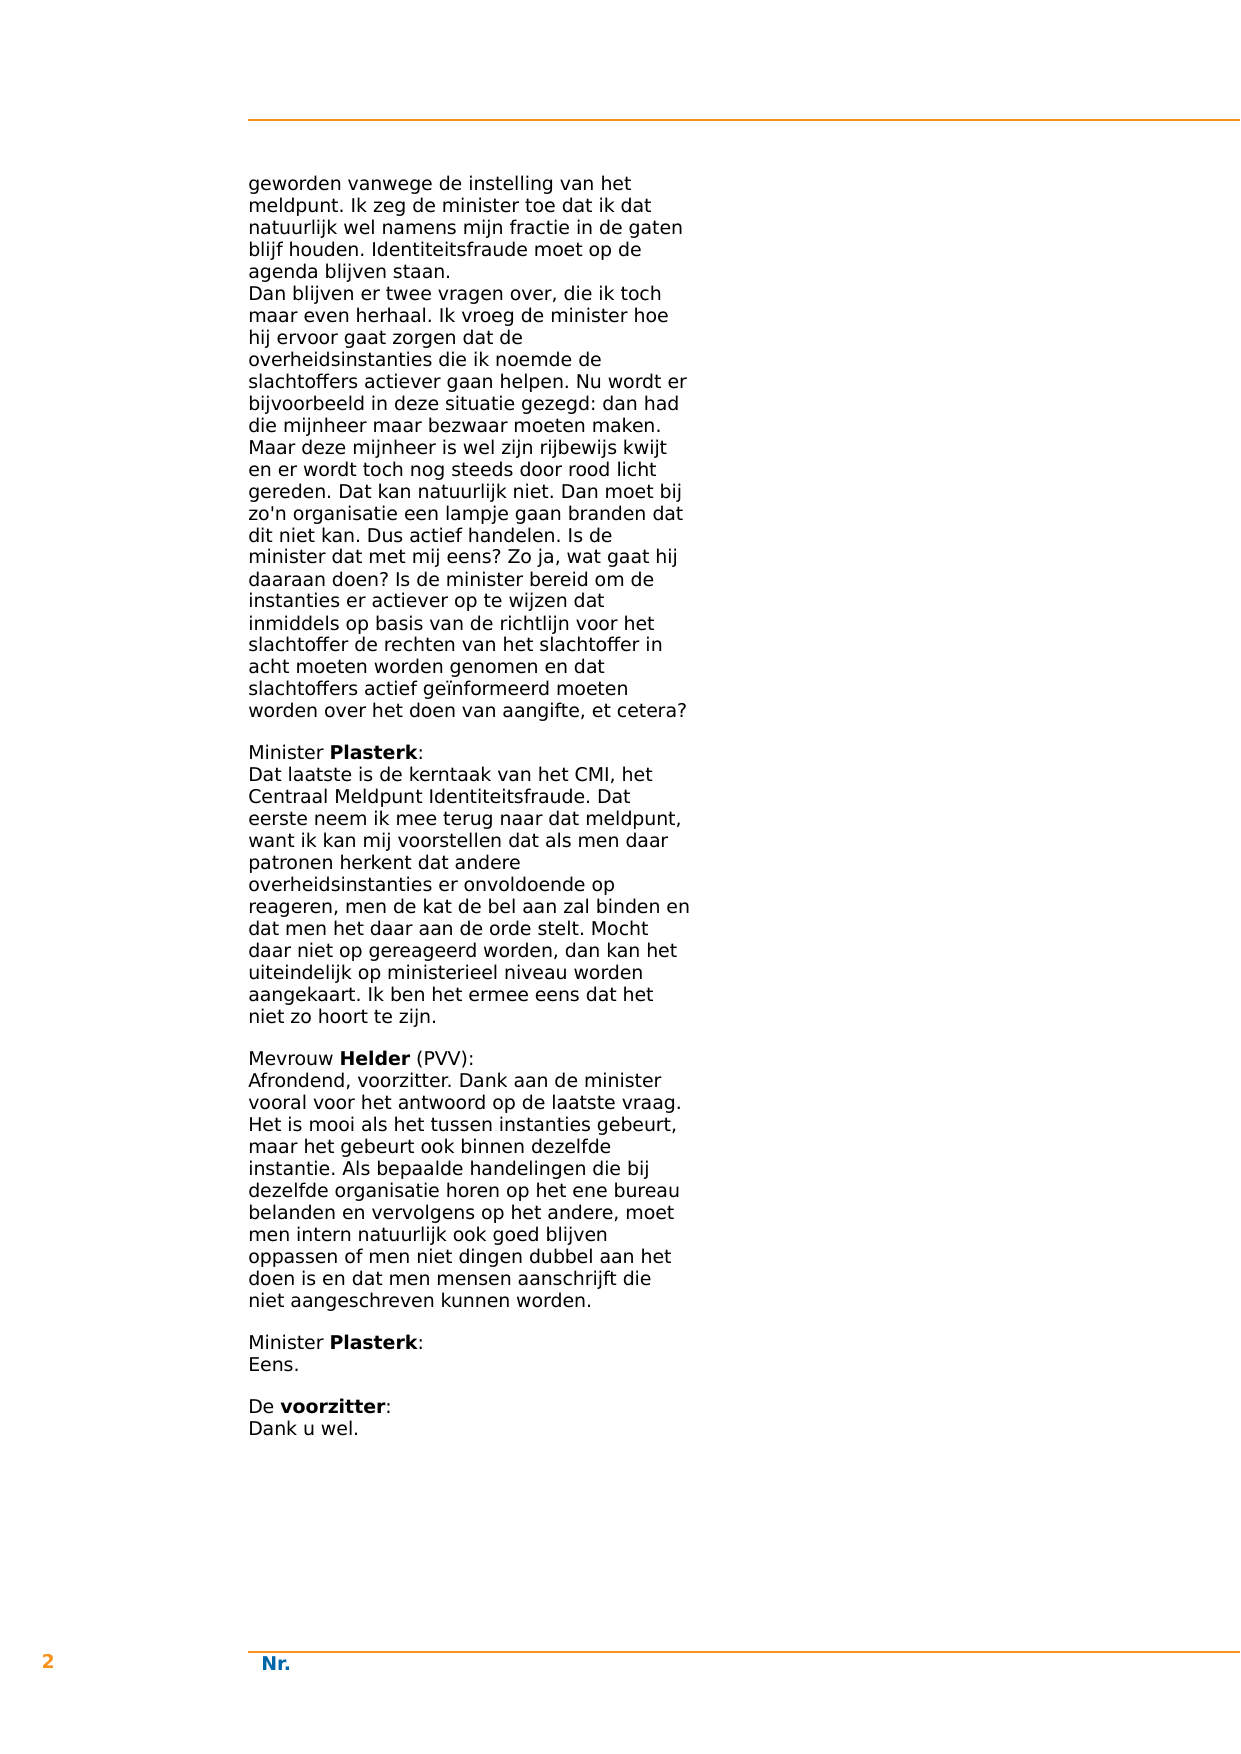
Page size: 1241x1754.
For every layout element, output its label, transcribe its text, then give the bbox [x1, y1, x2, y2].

text Dat laatste is de kerntaak van het CMI, het Centraal Meldpunt Identiteitsfraude. Dat eerste neem ik mee terug naar dat meldpunt, want ik kan mij voorstellen dat als men daar patronen herkent dat andere overheidsinstanties er onvoldoende op reageren, men de kat de bel aan zal binden en dat men het daar aan de orde stelt. Mocht daar niet op gereageerd worden, dan kan het uiteindelijk op ministerieel niveau worden aangekaart. Ik ben het ermee eens dat het niet zo hoort te zijn. [248, 764, 691, 1028]
text Dank u wel. [248, 1418, 691, 1440]
text De voorzitter: [248, 1396, 691, 1418]
text Minister Plasterk: [248, 1332, 691, 1354]
text Eens. [248, 1354, 691, 1376]
text Mevrouw Helder (PVV): [248, 1048, 691, 1070]
text geworden vanwege de instelling van het meldpunt. Ik zeg de minister toe dat ik dat natuurlijk wel namens mijn fractie in de gaten blijf houden. Identiteitsfraude moet op de agenda blijven staan. [248, 173, 691, 283]
text Minister Plasterk: [248, 742, 691, 764]
text Afrondend, voorzitter. Dank aan de minister vooral voor het antwoord op de laatste vraag. Het is mooi als het tussen instanties gebeurt, maar het gebeurt ook binnen dezelfde instantie. Als bepaalde handelingen die bij dezelfde organisatie horen op het ene bureau belanden en vervolgens op het andere, moet men intern natuurlijk ook goed blijven oppassen of men niet dingen dubbel aan het doen is en dat men mensen aanschrijft die niet aangeschreven kunnen worden. [248, 1070, 691, 1312]
text Dan blijven er twee vragen over, die ik toch maar even herhaal. Ik vroeg de minister hoe hij ervoor gaat zorgen dat de overheidsinstanties die ik noemde de slachtoffers actiever gaan helpen. Nu wordt er bijvoorbeeld in deze situatie gezegd: dan had die mijnheer maar bezwaar moeten maken. Maar deze mijnheer is wel zijn rijbewijs kwijt en er wordt toch nog steeds door rood licht gereden. Dat kan natuurlijk niet. Dan moet bij zo'n organisatie een lampje gaan branden dat dit niet kan. Dus actief handelen. Is de minister dat met mij eens? Zo ja, wat gaat hij daaraan doen? Is de minister bereid om de instanties er actiever op te wijzen dat inmiddels op basis van de richtlijn voor het slachtoffer de rechten van het slachtoffer in acht moeten worden genomen en dat slachtoffers actief geïnformeerd moeten worden over het doen van aangifte, et cetera? [248, 283, 691, 722]
